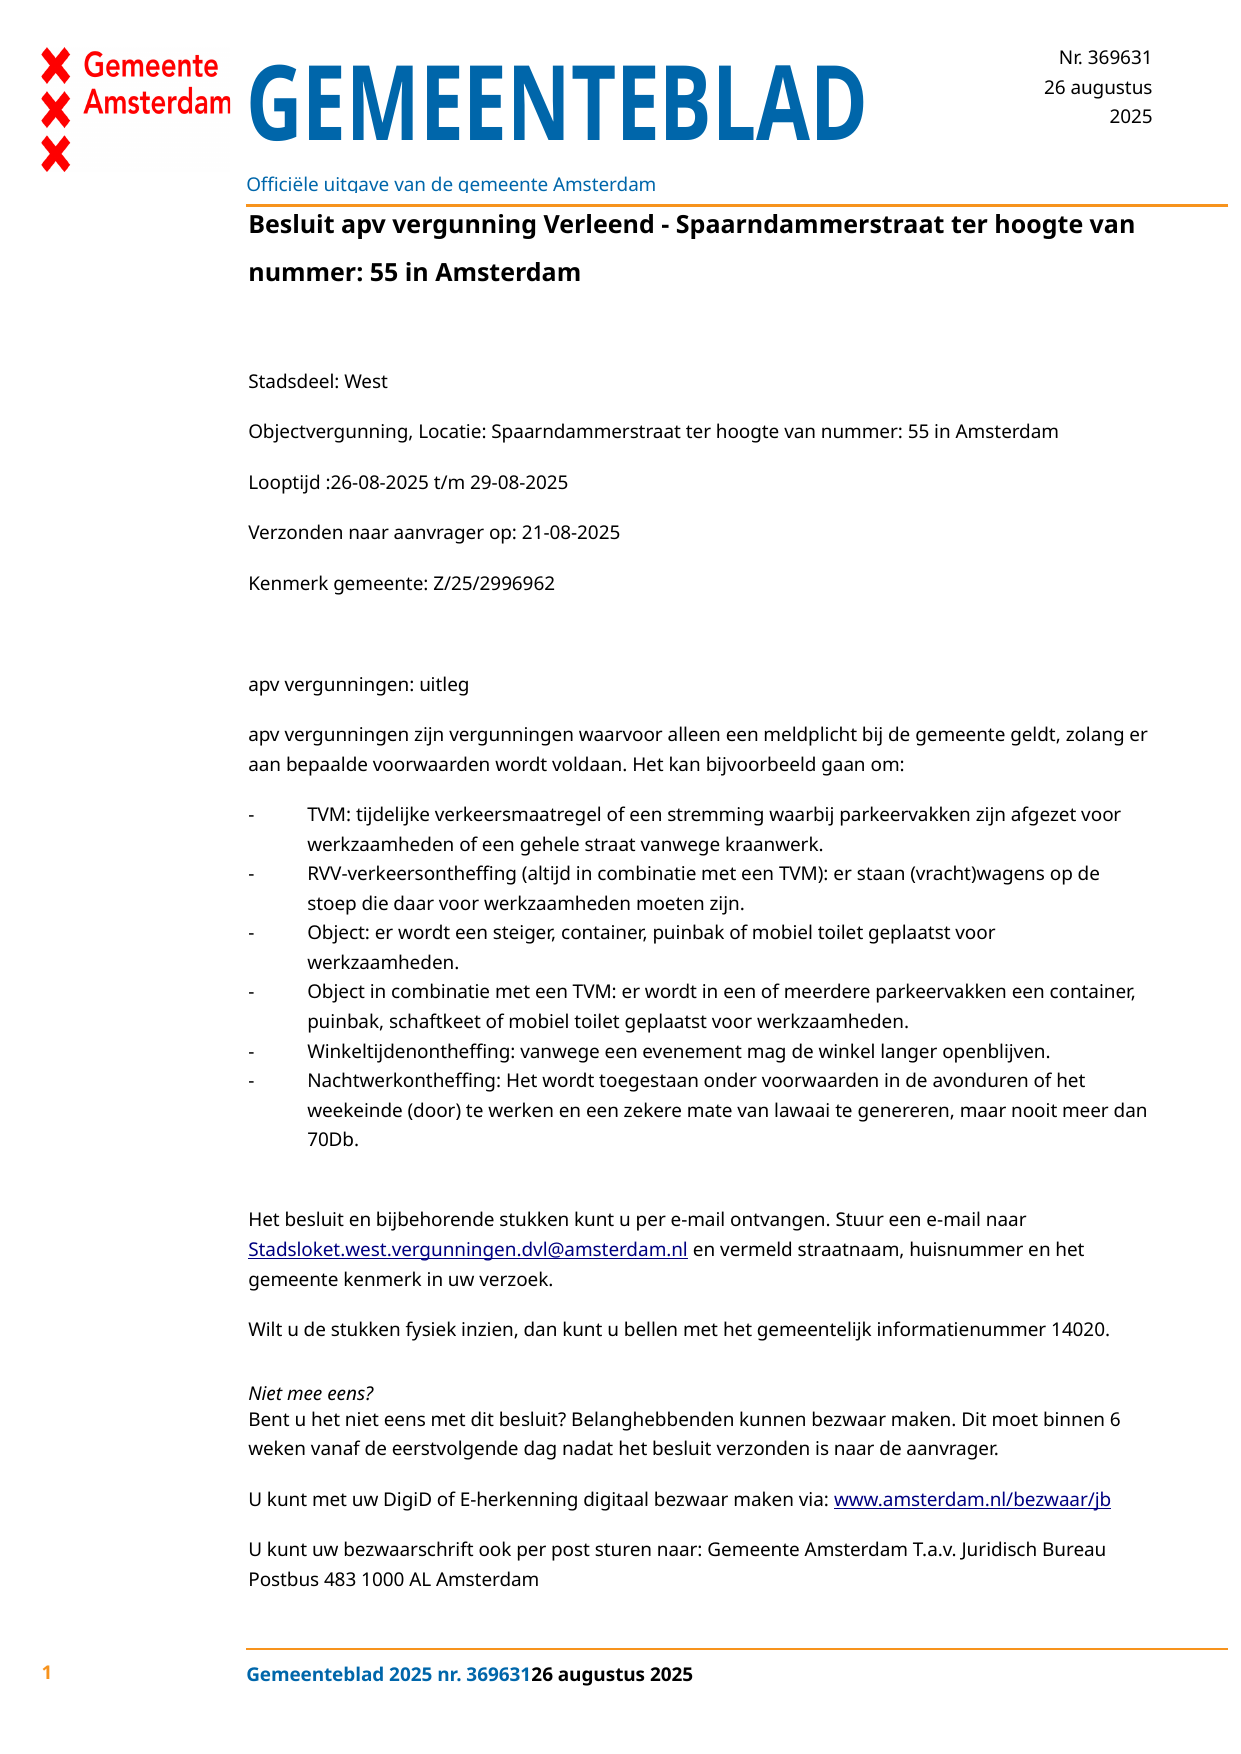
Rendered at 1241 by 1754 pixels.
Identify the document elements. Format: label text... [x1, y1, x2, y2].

list Object: er wordt een steiger, container, puinbak of mobiel toilet geplaatst voor werkzaamheden. [248, 919, 1152, 975]
text Besluit apv vergunning Verleend - Spaarndammerstraat ter hoogte van nummer: 55 in Amsterdam [248, 207, 1152, 288]
list Winkeltijdenontheffing: vanwege een evenement mag de winkel langer openblijven. [248, 1038, 1152, 1064]
text Looptijd :26-08-2025 t/m 29-08-2025 [248, 469, 1152, 495]
text apv vergunningen: uitleg [248, 671, 1152, 697]
text Wilt u de stukken fysiek inzien, dan kunt u bellen met het gemeentelijk informatienummer 14020. [248, 1316, 1152, 1342]
text Niet mee eens? [248, 1380, 1152, 1406]
text Objectvergunning, Locatie: Spaarndammerstraat ter hoogte van nummer: 55 in Amsterdam [248, 419, 1152, 444]
list TVM: tijdelijke verkeersmaatregel of een stremming waarbij parkeervakken zijn afgezet voor werkzaamheden of een gehele straat vanwege kraanwerk. [248, 801, 1152, 857]
picture [41, 47, 231, 172]
text U kunt uw bezwaarschrift ook per post sturen naar: Gemeente Amsterdam T.a.v. Juridisch Bureau Postbus 483 1000 AL Amsterdam [248, 1536, 1152, 1592]
text U kunt met uw DigiD of E-herkenning digitaal bezwaar maken via: www.amsterdam.nl/bezwaar/jb [248, 1486, 1152, 1512]
text Kenmerk gemeente: Z/25/2996962 [248, 570, 1152, 596]
text Verzonden naar aanvrager op: 21-08-2025 [248, 519, 1152, 545]
text Het besluit en bijbehorende stukken kunt u per e-mail ontvangen. Stuur een e-mail naar Stadsloket.west.vergunningen.dvl@amsterdam.nl en vermeld straatnaam, huisnummer en het gemeente kenmerk in uw verzoek. [248, 1207, 1152, 1292]
list Object in combinatie met een TVM: er wordt in een of meerdere parkeervakken een container, puinbak, schaftkeet of mobiel toilet geplaatst voor werkzaamheden. [248, 979, 1152, 1034]
list Nachtwerkontheffing: Het wordt toegestaan onder voorwaarden in de avonduren of het weekeinde (door) te werken en een zekere mate van lawaai te genereren, maar nooit meer dan 70Db. [248, 1067, 1152, 1152]
text Bent u het niet eens met dit besluit? Belanghebbenden kunnen bezwaar maken. Dit moet binnen 6 weken vanaf de eerstvolgende dag nadat het besluit verzonden is naar de aanvrager. [248, 1406, 1152, 1461]
text apv vergunningen zijn vergunningen waarvoor alleen een meldplicht bij de gemeente geldt, zolang er aan bepaalde voorwaarden wordt voldaan. Het kan bijvoorbeeld gaan om: [248, 721, 1152, 777]
list RVV-verkeersontheffing (altijd in combinatie met een TVM): er staan (vracht)wagens op de stoep die daar voor werkzaamheden moeten zijn. [248, 860, 1152, 916]
text Stadsdeel: West [248, 368, 1152, 394]
